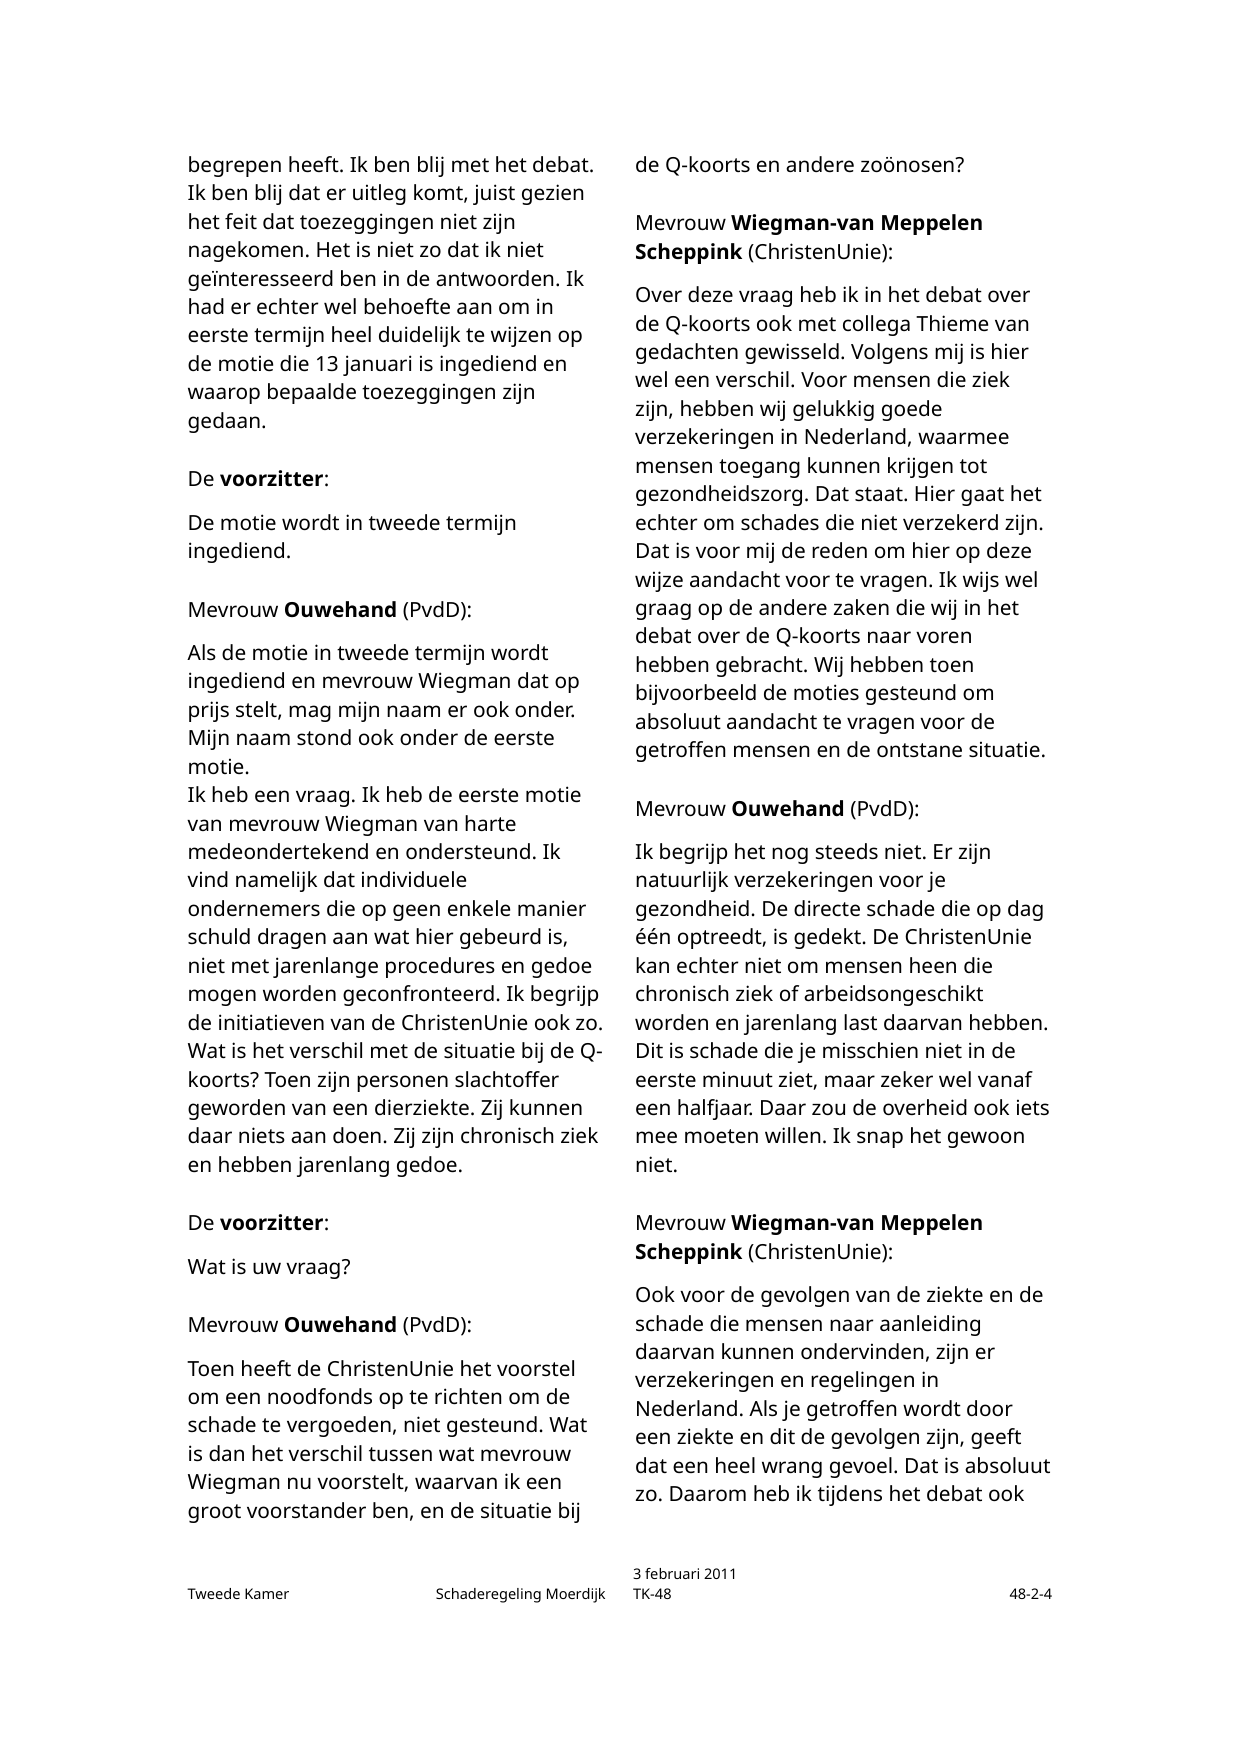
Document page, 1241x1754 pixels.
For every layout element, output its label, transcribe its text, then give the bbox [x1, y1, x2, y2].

text Mevrouw Ouwehand (PvdD): [187, 595, 605, 623]
text De voorzitter: [187, 464, 605, 493]
text Mevrouw Wiegman-van Meppelen Scheppink (ChristenUnie): [635, 208, 1053, 265]
text Mevrouw Ouwehand (PvdD): [635, 794, 1053, 822]
text Wat is uw vraag? [187, 1252, 605, 1280]
text Over deze vraag heb ik in het debat over de Q-koorts ook met collega Thieme van gedachten gewisseld. Volgens mij is hier wel een verschil. Voor mensen die ziek zijn, hebben wij gelukkig goede verzekeringen in Nederland, waarmee mensen toegang kunnen krijgen tot gezondheidszorg. Dat staat. Hier gaat het echter om schades die niet verzekerd zijn. Dat is voor mij de reden om hier op deze wijze aandacht voor te vragen. Ik wijs wel graag op de andere zaken die wij in het debat over de Q-koorts naar voren hebben gebracht. Wij hebben toen bijvoorbeeld de moties gesteund om absoluut aandacht te vragen voor de getroffen mensen en de ontstane situatie. [635, 280, 1053, 764]
text Toen heeft de ChristenUnie het voorstel om een noodfonds op te richten om de schade te vergoeden, niet gesteund. Wat is dan het verschil tussen wat mevrouw Wiegman nu voorstelt, waarvan ik een groot voorstander ben, en de situatie bij [187, 1354, 605, 1524]
text De motie wordt in tweede termijn ingediend. [187, 508, 605, 565]
text Als de motie in tweede termijn wordt ingediend en mevrouw Wiegman dat op prijs stelt, mag mijn naam er ook onder. Mijn naam stond ook onder de eerste motie. [187, 638, 605, 780]
text de Q-koorts en andere zoönosen? [635, 150, 1053, 178]
text Mevrouw Wiegman-van Meppelen Scheppink (ChristenUnie): [635, 1208, 1053, 1265]
text Ook voor de gevolgen van de ziekte en de schade die mensen naar aanleiding daarvan kunnen ondervinden, zijn er verzekeringen en regelingen in Nederland. Als je getroffen wordt door een ziekte en dit de gevolgen zijn, geeft dat een heel wrang gevoel. Dat is absoluut zo. Daarom heb ik tijdens het debat ook [635, 1280, 1053, 1508]
text Mevrouw Ouwehand (PvdD): [187, 1310, 605, 1339]
text begrepen heeft. Ik ben blij met het debat. Ik ben blij dat er uitleg komt, juist gezien het feit dat toezeggingen niet zijn nagekomen. Het is niet zo dat ik niet geïnteresseerd ben in de antwoorden. Ik had er echter wel behoefte aan om in eerste termijn heel duidelijk te wijzen op de motie die 13 januari is ingediend en waarop bepaalde toezeggingen zijn gedaan. [187, 150, 605, 434]
text Ik begrijp het nog steeds niet. Er zijn natuurlijk verzekeringen voor je gezondheid. De directe schade die op dag één optreedt, is gedekt. De ChristenUnie kan echter niet om mensen heen die chronisch ziek of arbeidsongeschikt worden en jarenlang last daarvan hebben. Dit is schade die je misschien niet in de eerste minuut ziet, maar zeker wel vanaf een halfjaar. Daar zou de overheid ook iets mee moeten willen. Ik snap het gewoon niet. [635, 837, 1053, 1178]
text De voorzitter: [187, 1208, 605, 1237]
text Ik heb een vraag. Ik heb de eerste motie van mevrouw Wiegman van harte medeondertekend en ondersteund. Ik vind namelijk dat individuele ondernemers die op geen enkele manier schuld dragen aan wat hier gebeurd is, niet met jarenlange procedures en gedoe mogen worden geconfronteerd. Ik begrijp de initiatieven van de ChristenUnie ook zo. Wat is het verschil met de situatie bij de Q-koorts? Toen zijn personen slachtoffer geworden van een dierziekte. Zij kunnen daar niets aan doen. Zij zijn chronisch ziek en hebben jarenlang gedoe. [187, 780, 605, 1178]
